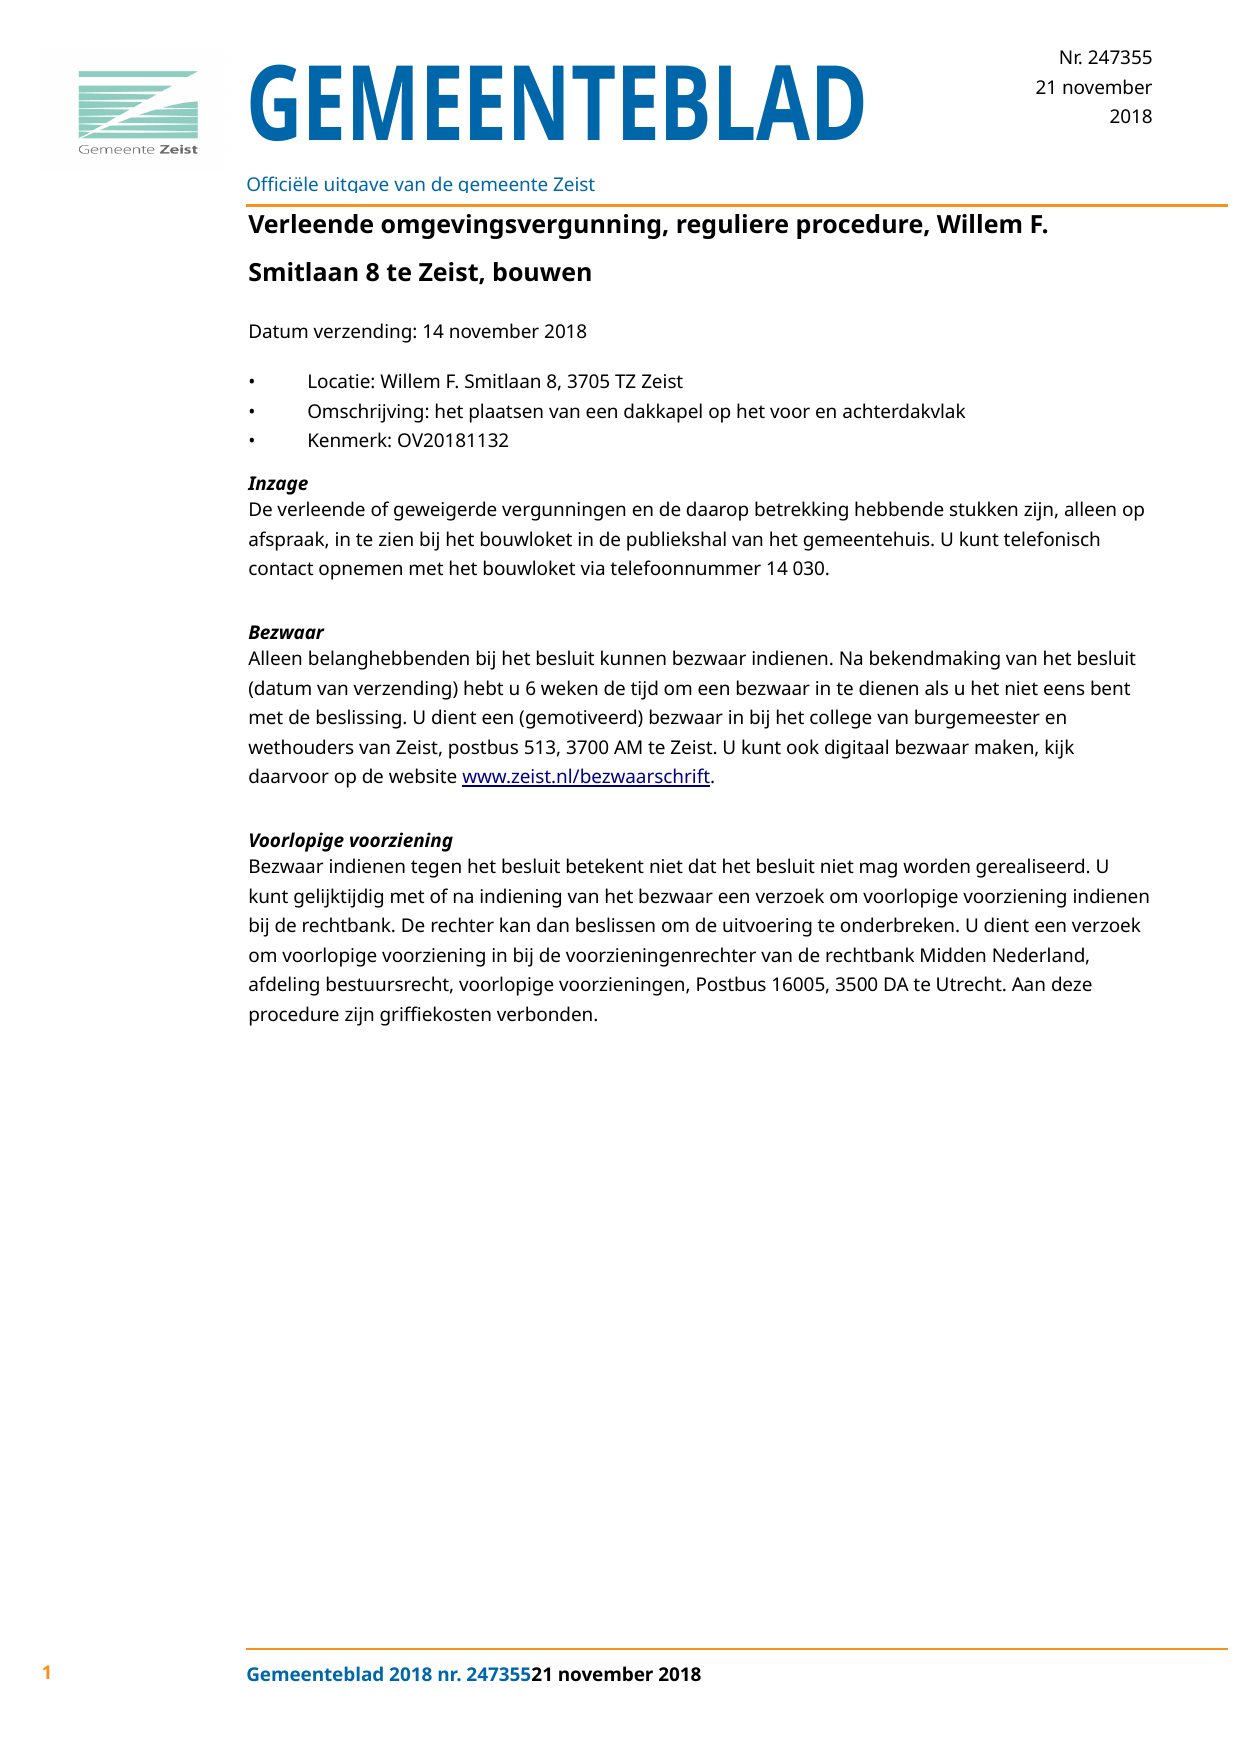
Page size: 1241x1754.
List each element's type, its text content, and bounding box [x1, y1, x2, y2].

text Verleende omgevingsvergunning, reguliere procedure, Willem F. Smitlaan 8 te Zeist, bouwen [248, 207, 1152, 288]
text Bezwaar indienen tegen het besluit betekent niet dat het besluit niet mag worden gerealiseerd. U kunt gelijktijdig met of na indiening van het bezwaar een verzoek om voorlopige voorziening indienen bij de rechtbank. De rechter kan dan beslissen om de uitvoering te onderbreken. U dient een verzoek om voorlopige voorziening in bij de voorzieningenrechter van de rechtbank Midden Nederland, afdeling bestuursrecht, voorlopige voorzieningen, Postbus 16005, 3500 DA te Utrecht. Aan deze procedure zijn griffiekosten verbonden. [248, 853, 1152, 1027]
text Datum verzending: 14 november 2018 [248, 318, 1152, 344]
text Bezwaar [248, 619, 1152, 645]
picture [41, 47, 231, 172]
text Voorlopige voorziening [248, 827, 1152, 853]
text Inzage [248, 471, 1152, 496]
text Alleen belanghebbenden bij het besluit kunnen bezwaar indienen. Na bekendmaking van het besluit (datum van verzending) hebt u 6 weken de tijd om een bezwaar in te dienen als u het niet eens bent met de beslissing. U dient een (gemotiveerd) bezwaar in bij het college van burgemeester en wethouders van Zeist, postbus 513, 3700 AM te Zeist. U kunt ook digitaal bezwaar maken, kijk daarvoor op de website www.zeist.nl/bezwaarschrift. [248, 645, 1152, 789]
list Kenmerk: OV20181132 [248, 427, 1152, 453]
text De verleende of geweigerde vergunningen en de daarop betrekking hebbende stukken zijn, alleen op afspraak, in te zien bij het bouwloket in de publiekshal van het gemeentehuis. U kunt telefonisch contact opnemen met het bouwloket via telefoonnummer 14 030. [248, 496, 1152, 581]
list Omschrijving: het plaatsen van een dakkapel op het voor en achterdakvlak [248, 398, 1152, 424]
list Locatie: Willem F. Smitlaan 8, 3705 TZ Zeist [248, 368, 1152, 394]
